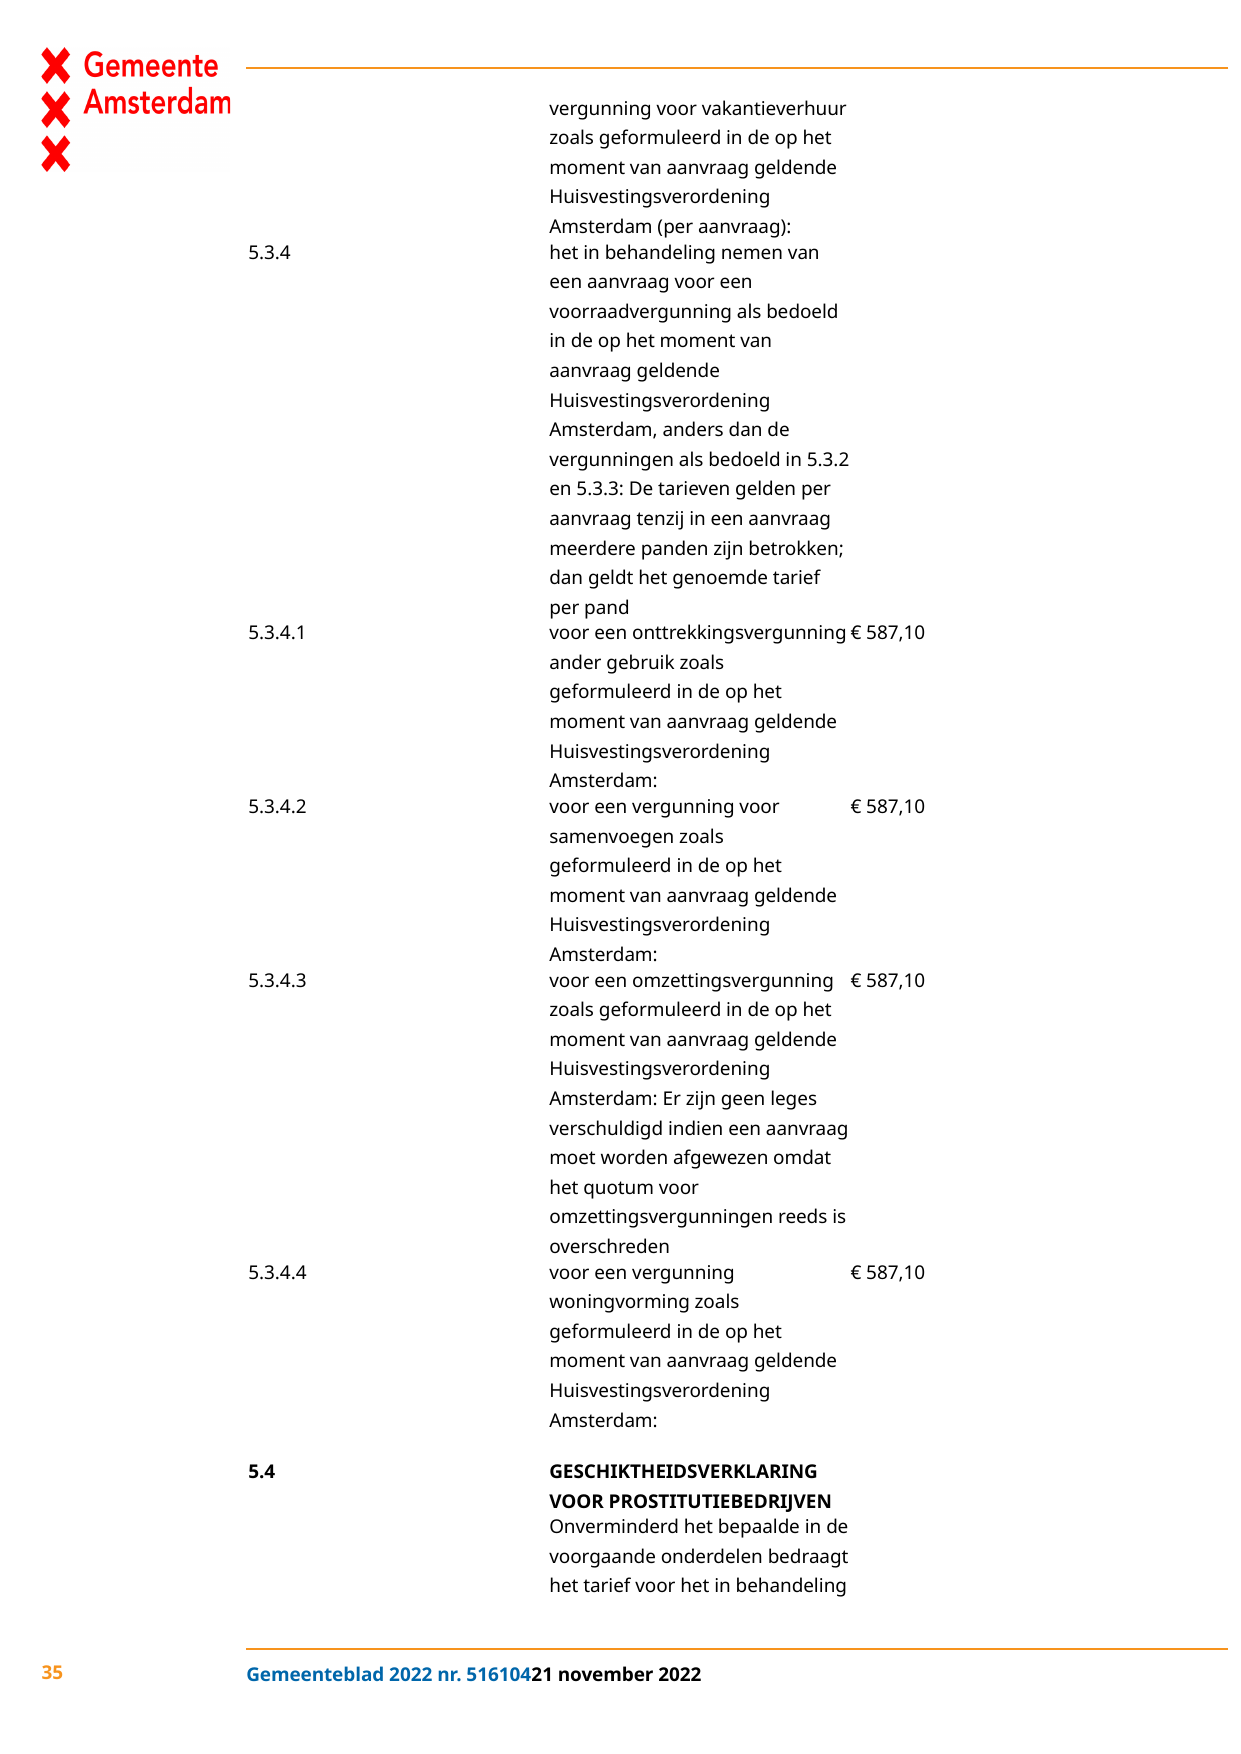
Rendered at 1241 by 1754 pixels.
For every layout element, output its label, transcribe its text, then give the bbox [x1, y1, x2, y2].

table_cell 5.4 [248, 1458, 549, 1513]
table_cell [248, 1514, 549, 1598]
table_cell voor een omzettingsvergunning zoals geformuleerd in de op het moment van aanvraag geldende Huisvestingsverordening Amsterdam: Er zijn geen leges verschuldigd indien een aanvraag moet worden afgewezen omdat het quotum voor omzettingsvergunningen reeds is overschreden [549, 967, 850, 1259]
table_cell [248, 1433, 549, 1458]
table_cell € 587,10 [850, 967, 1152, 1259]
table_cell € 587,10 [850, 1259, 1152, 1432]
table_cell GESCHIKTHEIDSVERKLARING VOOR PROSTITUTIEBEDRIJVEN [549, 1458, 850, 1513]
table_cell [850, 239, 1152, 619]
table_cell Onverminderd het bepaalde in de voorgaande onderdelen bedraagt het tarief voor het in behandeling [549, 1514, 850, 1598]
table_cell 5.3.4 [248, 239, 549, 619]
table_cell [549, 1433, 850, 1458]
picture [41, 47, 231, 172]
table_cell vergunning voor vakantieverhuur zoals geformuleerd in de op het moment van aanvraag geldende Huisvestingsverordening Amsterdam (per aanvraag): [549, 95, 850, 239]
table_cell [850, 95, 1152, 239]
table_cell € 587,10 [850, 620, 1152, 793]
table_cell 5.3.4.1 [248, 620, 549, 793]
table_cell voor een onttrekkingsvergunning ander gebruik zoals geformuleerd in de op het moment van aanvraag geldende Huisvestingsverordening Amsterdam: [549, 620, 850, 793]
table_cell [850, 1514, 1152, 1598]
table_cell [248, 95, 549, 239]
table_cell voor een vergunning voor samenvoegen zoals geformuleerd in de op het moment van aanvraag geldende Huisvestingsverordening Amsterdam: [549, 793, 850, 967]
table_cell het in behandeling nemen van een aanvraag voor een voorraadvergunning als bedoeld in de op het moment van aanvraag geldende Huisvestingsverordening Amsterdam, anders dan de vergunningen als bedoeld in 5.3.2 en 5.3.3: De tarieven gelden per aanvraag tenzij in een aanvraag meerdere panden zijn betrokken; dan geldt het genoemde tarief per pand [549, 239, 850, 619]
table_cell € 587,10 [850, 793, 1152, 967]
table_cell [850, 1433, 1152, 1458]
table_cell 5.3.4.2 [248, 793, 549, 967]
table_cell 5.3.4.4 [248, 1259, 549, 1432]
table_cell 5.3.4.3 [248, 967, 549, 1259]
table_cell [850, 1458, 1152, 1513]
table_cell voor een vergunning woningvorming zoals geformuleerd in de op het moment van aanvraag geldende Huisvestingsverordening Amsterdam: [549, 1259, 850, 1432]
